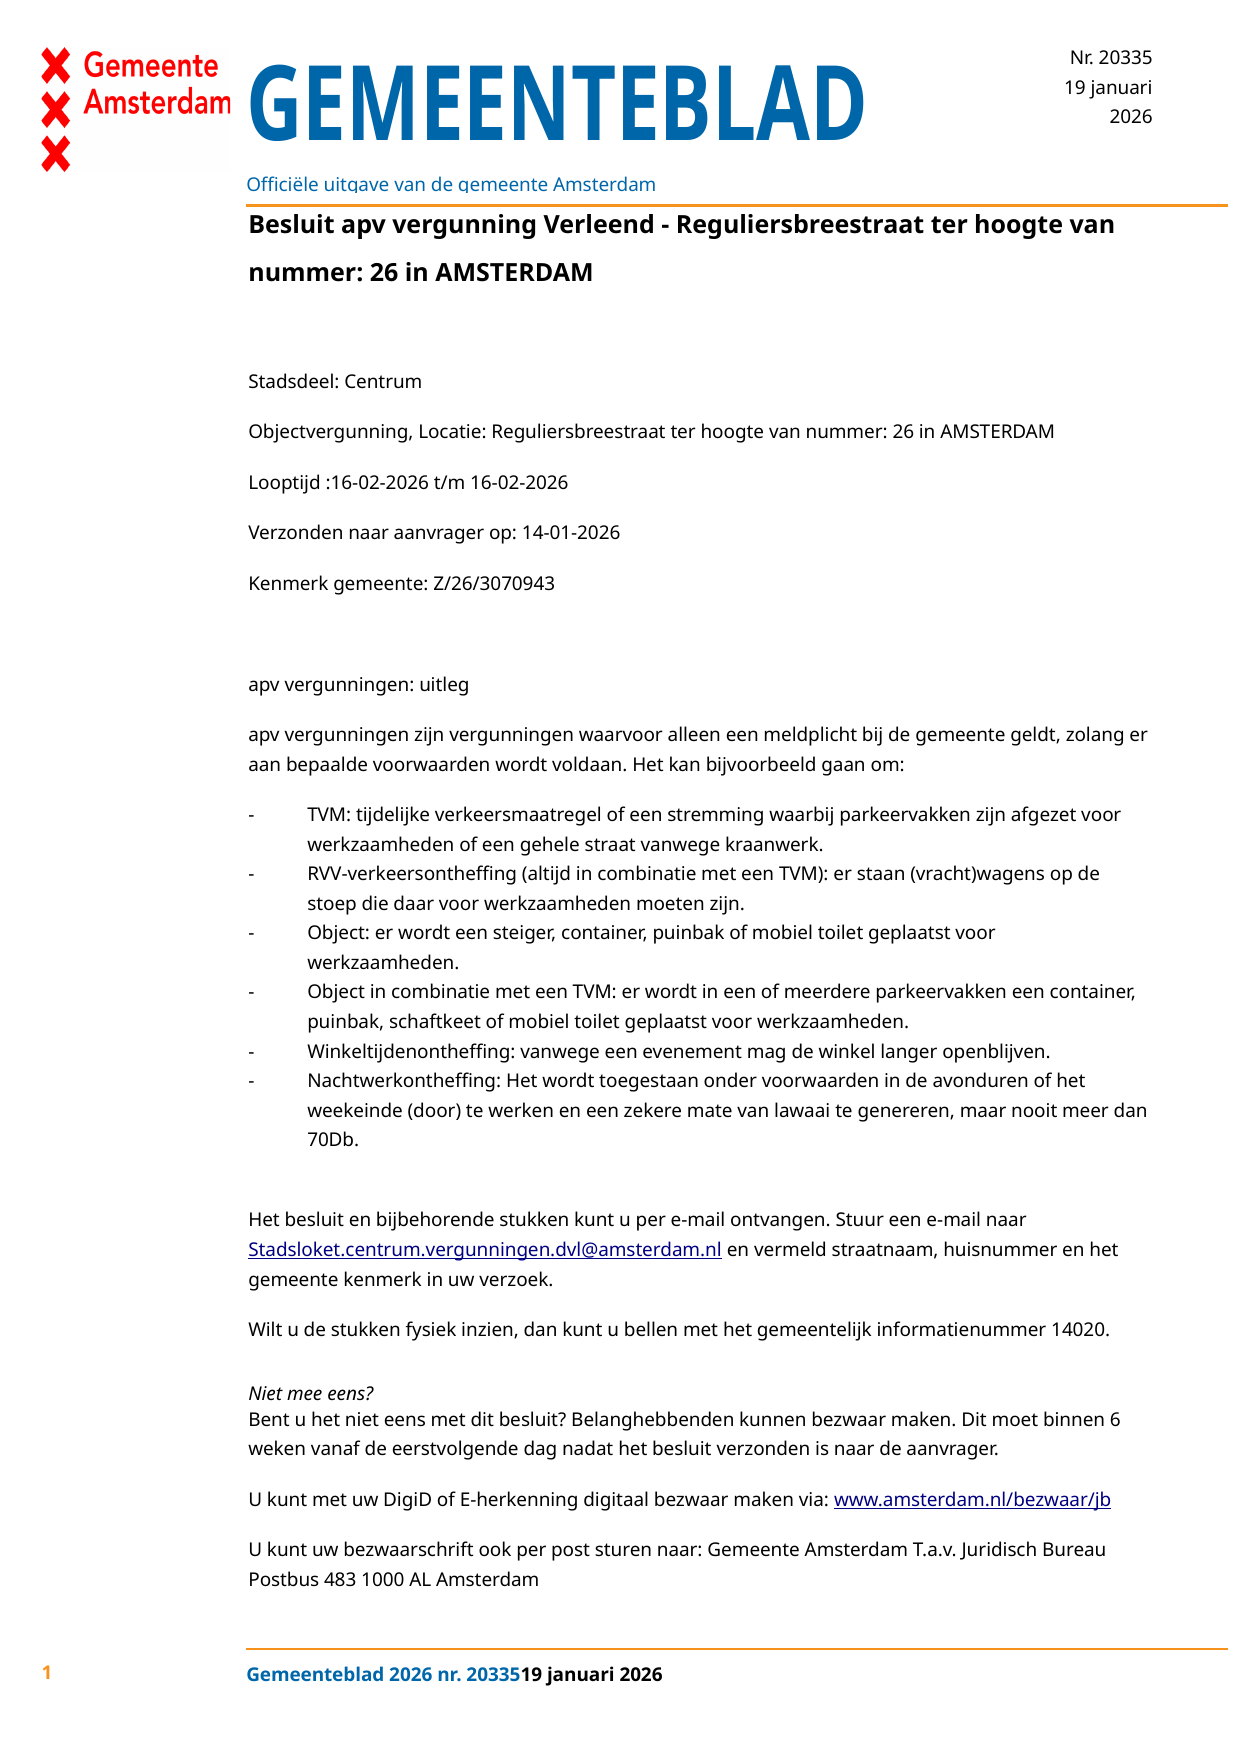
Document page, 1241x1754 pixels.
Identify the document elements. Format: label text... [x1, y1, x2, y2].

text apv vergunningen: uitleg [248, 671, 1152, 697]
text apv vergunningen zijn vergunningen waarvoor alleen een meldplicht bij de gemeente geldt, zolang er aan bepaalde voorwaarden wordt voldaan. Het kan bijvoorbeeld gaan om: [248, 721, 1152, 777]
text Niet mee eens? [248, 1380, 1152, 1406]
list TVM: tijdelijke verkeersmaatregel of een stremming waarbij parkeervakken zijn afgezet voor werkzaamheden of een gehele straat vanwege kraanwerk. [248, 801, 1152, 857]
text Objectvergunning, Locatie: Reguliersbreestraat ter hoogte van nummer: 26 in AMSTERDAM [248, 419, 1152, 444]
list Nachtwerkontheffing: Het wordt toegestaan onder voorwaarden in de avonduren of het weekeinde (door) te werken en een zekere mate van lawaai te genereren, maar nooit meer dan 70Db. [248, 1067, 1152, 1152]
text Het besluit en bijbehorende stukken kunt u per e-mail ontvangen. Stuur een e-mail naar Stadsloket.centrum.vergunningen.dvl@amsterdam.nl en vermeld straatnaam, huisnummer en het gemeente kenmerk in uw verzoek. [248, 1207, 1152, 1292]
list RVV-verkeersontheffing (altijd in combinatie met een TVM): er staan (vracht)wagens op de stoep die daar voor werkzaamheden moeten zijn. [248, 860, 1152, 916]
text Bent u het niet eens met dit besluit? Belanghebbenden kunnen bezwaar maken. Dit moet binnen 6 weken vanaf de eerstvolgende dag nadat het besluit verzonden is naar de aanvrager. [248, 1406, 1152, 1461]
text U kunt uw bezwaarschrift ook per post sturen naar: Gemeente Amsterdam T.a.v. Juridisch Bureau Postbus 483 1000 AL Amsterdam [248, 1536, 1152, 1592]
text Kenmerk gemeente: Z/26/3070943 [248, 570, 1152, 596]
list Object: er wordt een steiger, container, puinbak of mobiel toilet geplaatst voor werkzaamheden. [248, 919, 1152, 975]
text Wilt u de stukken fysiek inzien, dan kunt u bellen met het gemeentelijk informatienummer 14020. [248, 1316, 1152, 1342]
list Winkeltijdenontheffing: vanwege een evenement mag de winkel langer openblijven. [248, 1038, 1152, 1064]
text Stadsdeel: Centrum [248, 368, 1152, 394]
text U kunt met uw DigiD of E-herkenning digitaal bezwaar maken via: www.amsterdam.nl/bezwaar/jb [248, 1486, 1152, 1512]
text Besluit apv vergunning Verleend - Reguliersbreestraat ter hoogte van nummer: 26 in AMSTERDAM [248, 207, 1152, 288]
list Object in combinatie met een TVM: er wordt in een of meerdere parkeervakken een container, puinbak, schaftkeet of mobiel toilet geplaatst voor werkzaamheden. [248, 979, 1152, 1034]
picture [41, 47, 231, 172]
text Verzonden naar aanvrager op: 14-01-2026 [248, 519, 1152, 545]
text Looptijd :16-02-2026 t/m 16-02-2026 [248, 469, 1152, 495]
